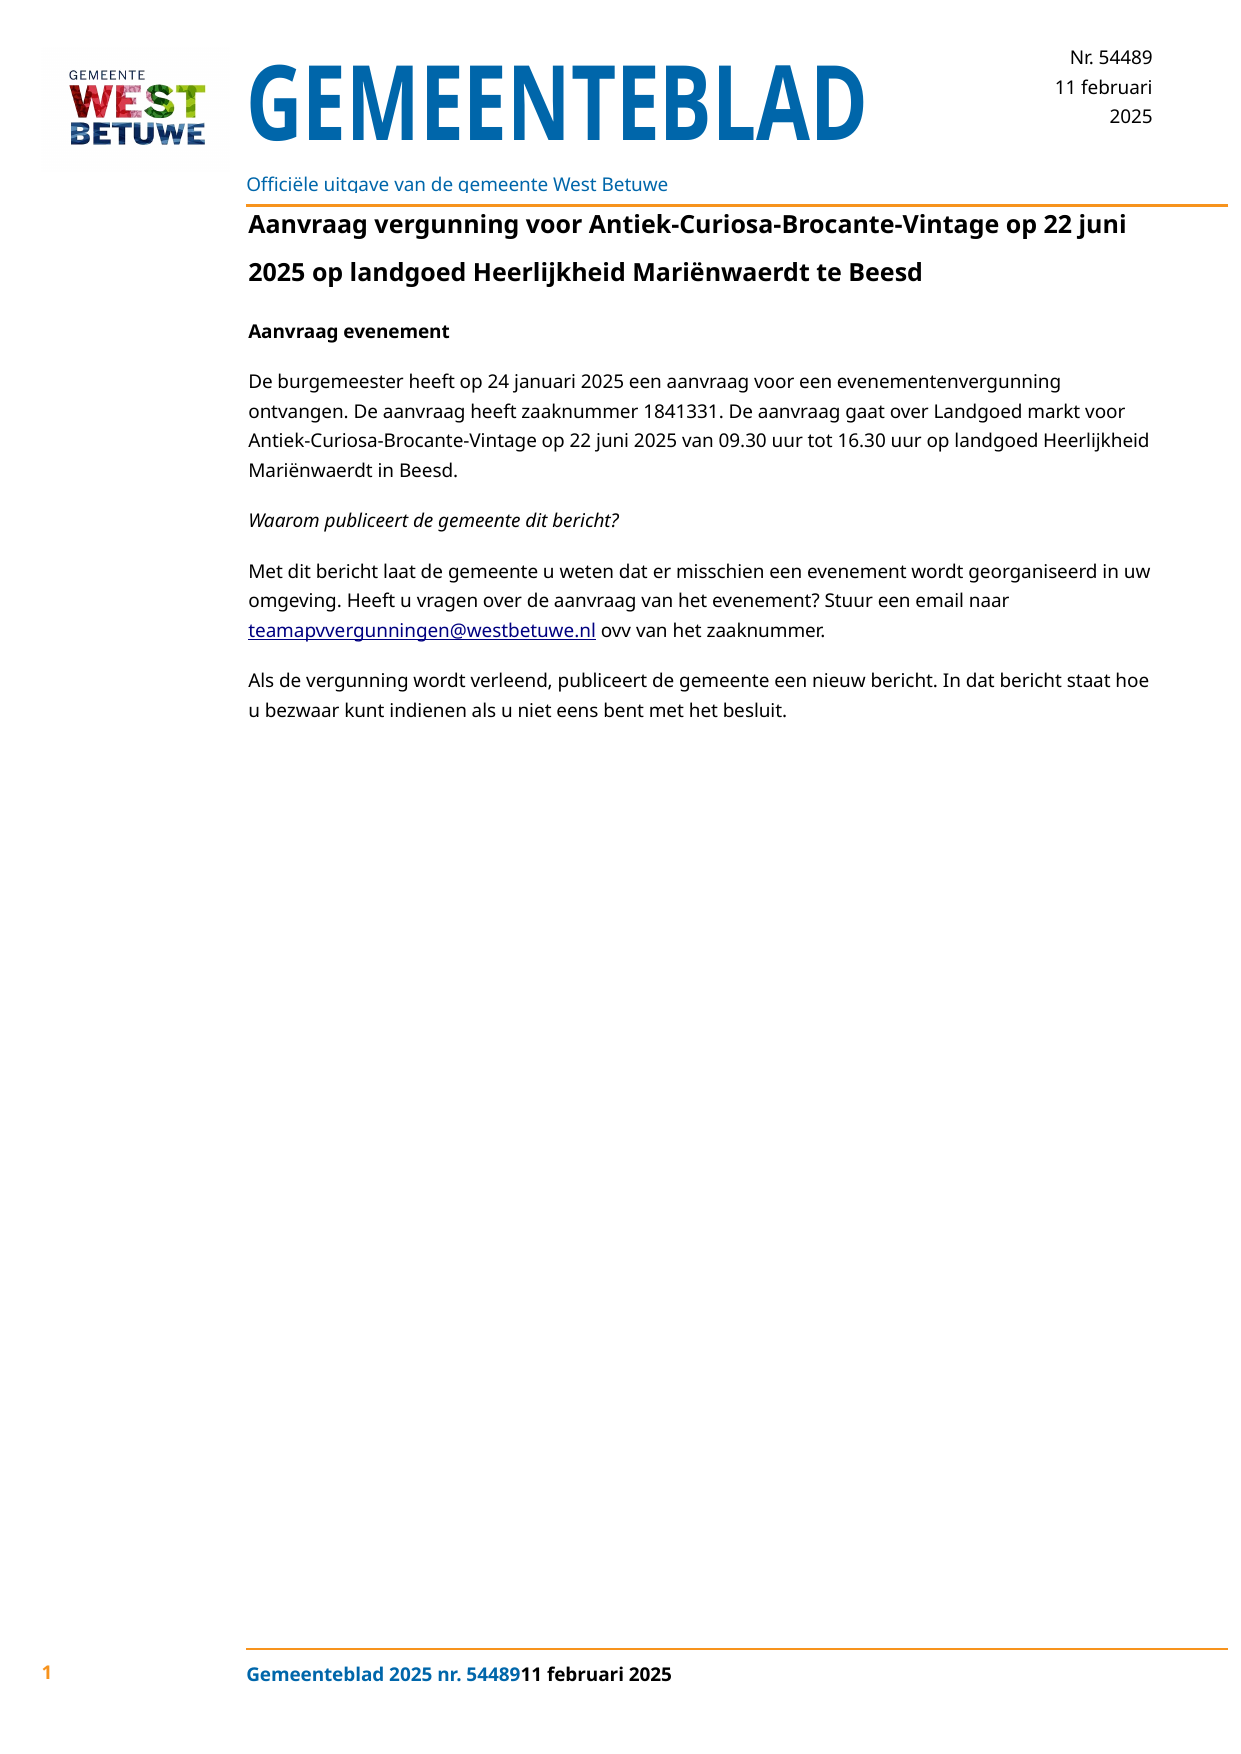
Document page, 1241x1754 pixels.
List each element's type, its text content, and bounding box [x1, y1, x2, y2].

text Waarom publiceert de gemeente dit bericht? [248, 507, 1152, 533]
text Met dit bericht laat de gemeente u weten dat er misschien een evenement wordt georganiseerd in uw omgeving. Heeft u vragen over de aanvraag van het evenement? Stuur een email naar teamapvvergunningen@westbetuwe.nl ovv van het zaaknummer. [248, 558, 1152, 643]
text Aanvraag vergunning voor Antiek-Curiosa-Brocante-Vintage op 22 juni 2025 op landgoed Heerlijkheid Mariënwaerdt te Beesd [248, 207, 1152, 288]
text De burgemeester heeft op 24 januari 2025 een aanvraag voor een evenementenvergunning ontvangen. De aanvraag heeft zaaknummer 1841331. De aanvraag gaat over Landgoed markt voor Antiek-Curiosa-Brocante-Vintage op 22 juni 2025 van 09.30 uur tot 16.30 uur op landgoed Heerlijkheid Mariënwaerdt in Beesd. [248, 368, 1152, 483]
picture [41, 47, 231, 172]
text Als de vergunning wordt verleend, publiceert de gemeente een nieuw bericht. In dat bericht staat hoe u bezwaar kunt indienen als u niet eens bent met het besluit. [248, 667, 1152, 723]
text Aanvraag evenement [248, 318, 1152, 344]
